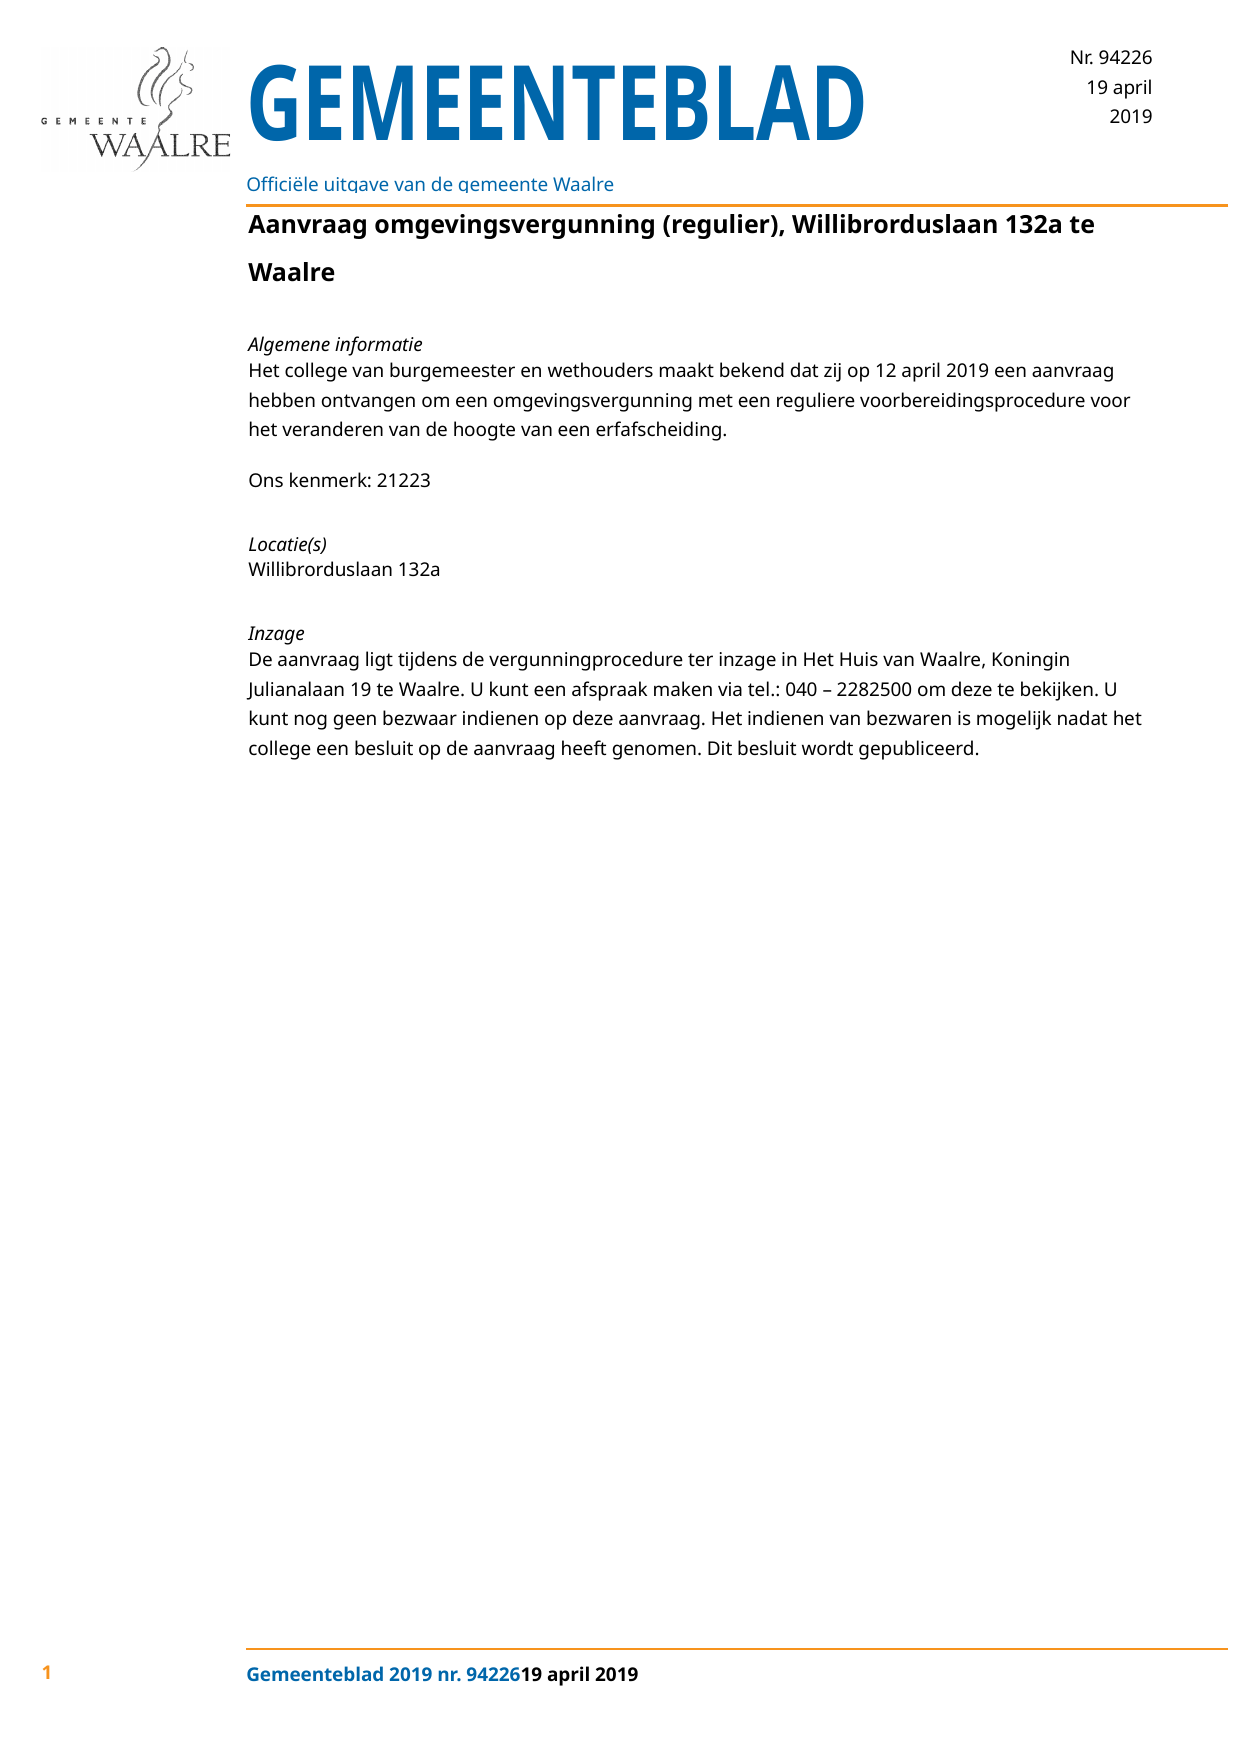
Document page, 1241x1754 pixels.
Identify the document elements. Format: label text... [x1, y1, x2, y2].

text Inzage [248, 620, 1152, 646]
text Ons kenmerk: 21223 [248, 467, 1152, 492]
text Algemene informatie [248, 331, 1152, 357]
picture [41, 47, 231, 172]
text Locatie(s) [248, 531, 1152, 556]
text Het college van burgemeester en wethouders maakt bekend dat zij op 12 april 2019 een aanvraag hebben ontvangen om een omgevingsvergunning met een reguliere voorbereidingsprocedure voor het veranderen van de hoogte van een erfafscheiding. [248, 357, 1152, 442]
text De aanvraag ligt tijdens de vergunningprocedure ter inzage in Het Huis van Waalre, Koningin Julianalaan 19 te Waalre. U kunt een afspraak maken via tel.: 040 – 2282500 om deze te bekijken. U kunt nog geen bezwaar indienen op deze aanvraag. Het indienen van bezwaren is mogelijk nadat het college een besluit op de aanvraag heeft genomen. Dit besluit wordt gepubliceerd. [248, 646, 1152, 761]
text Willibrorduslaan 132a [248, 556, 1152, 582]
text Aanvraag omgevingsvergunning (regulier), Willibrorduslaan 132a te Waalre [248, 207, 1152, 288]
